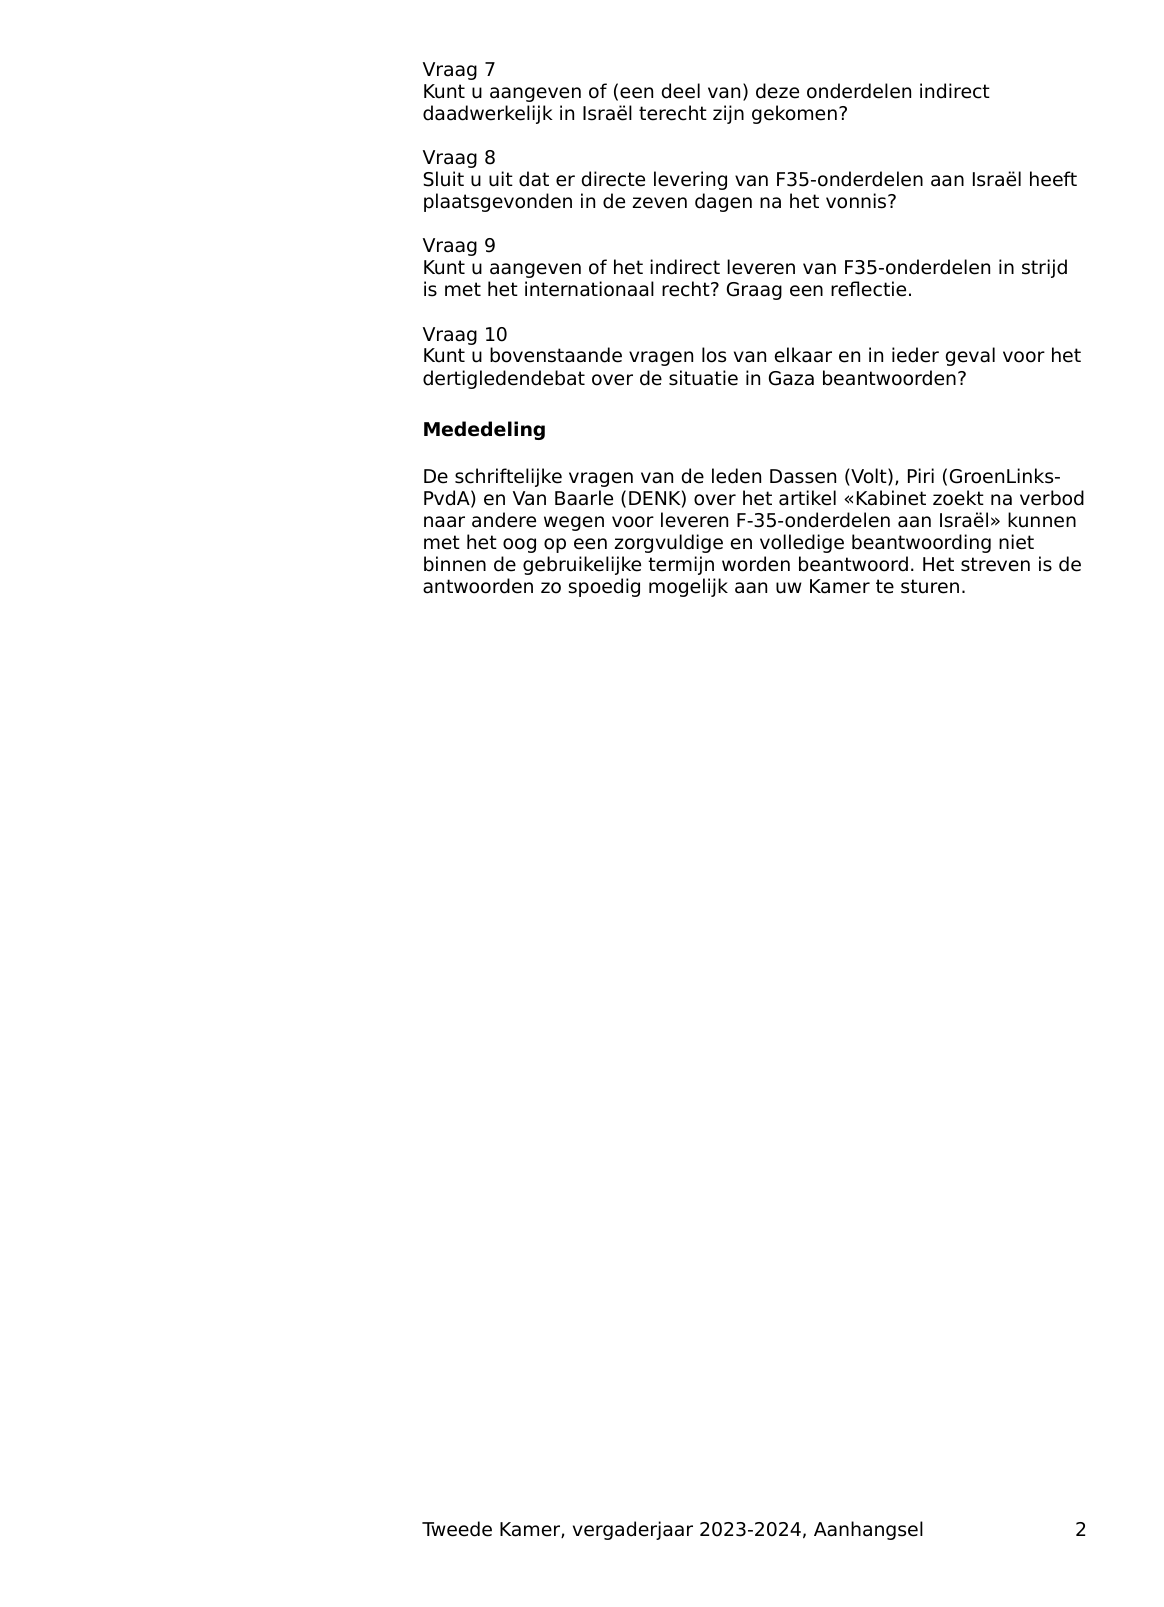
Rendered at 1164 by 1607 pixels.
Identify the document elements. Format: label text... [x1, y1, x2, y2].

text Vraag 8 [422, 147, 1087, 169]
text Sluit u uit dat er directe levering van F35-onderdelen aan Israël heeft plaatsgevonden in de zeven dagen na het vonnis? [422, 169, 1087, 213]
text Kunt u bovenstaande vragen los van elkaar en in ieder geval voor het dertigledendebat over de situatie in Gaza beantwoorden? [422, 345, 1087, 389]
text Vraag 7 [422, 59, 1087, 81]
text De schriftelijke vragen van de leden Dassen (Volt), Piri (GroenLinks-PvdA) en Van Baarle (DENK) over het artikel «Kabinet zoekt na verbod naar andere wegen voor leveren F-35-onderdelen aan Israël» kunnen met het oog op een zorgvuldige en volledige beantwoording niet binnen de gebruikelijke termijn worden beantwoord. Het streven is de antwoorden zo spoedig mogelijk aan uw Kamer te sturen. [422, 466, 1087, 598]
text Kunt u aangeven of (een deel van) deze onderdelen indirect daadwerkelijk in Israël terecht zijn gekomen? [422, 81, 1087, 125]
text Kunt u aangeven of het indirect leveren van F35-onderdelen in strijd is met het internationaal recht? Graag een reflectie. [422, 257, 1087, 301]
text Vraag 10 [422, 323, 1087, 345]
text Vraag 9 [422, 235, 1087, 257]
subtitle Mededeling [422, 419, 1087, 441]
